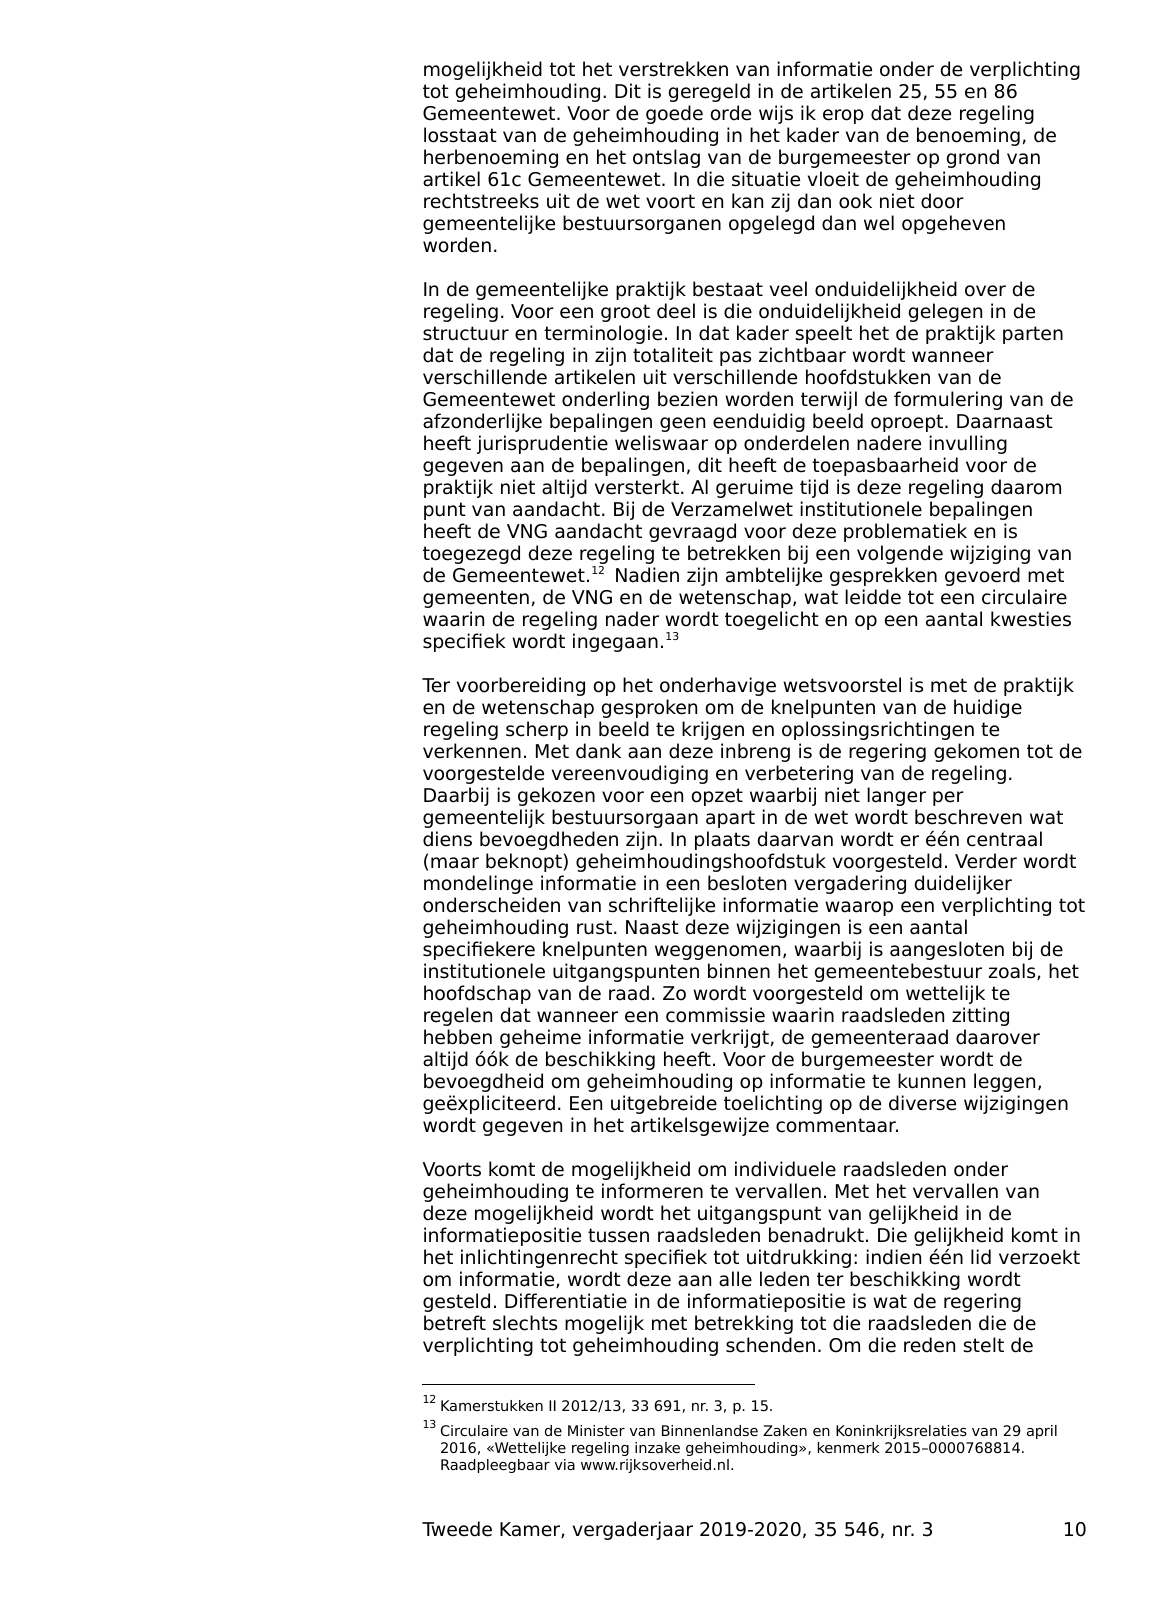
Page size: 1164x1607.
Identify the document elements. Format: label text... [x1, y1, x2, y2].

text Ter voorbereiding op het onderhavige wetsvoorstel is met de praktijk en de wetenschap gesproken om de knelpunten van de huidige regeling scherp in beeld te krijgen en oplossingsrichtingen te verkennen. Met dank aan deze inbreng is de regering gekomen tot de voorgestelde vereenvoudiging en verbetering van de regeling. Daarbij is gekozen voor een opzet waarbij niet langer per gemeentelijk bestuursorgaan apart in de wet wordt beschreven wat diens bevoegdheden zijn. In plaats daarvan wordt er één centraal (maar beknopt) geheimhoudingshoofdstuk voorgesteld. Verder wordt mondelinge informatie in een besloten vergadering duidelijker onderscheiden van schriftelijke informatie waarop een verplichting tot geheimhouding rust. Naast deze wijzigingen is een aantal specifiekere knelpunten weggenomen, waarbij is aangesloten bij de institutionele uitgangspunten binnen het gemeentebestuur zoals, het hoofdschap van de raad. Zo wordt voorgesteld om wettelijk te regelen dat wanneer een commissie waarin raadsleden zitting hebben geheime informatie verkrijgt, de gemeenteraad daarover altijd óók de beschikking heeft. Voor de burgemeester wordt de bevoegdheid om geheimhouding op informatie te kunnen leggen, geëxpliciteerd. Een uitgebreide toelichting op de diverse wijzigingen wordt gegeven in het artikelsgewijze commentaar. [422, 675, 1087, 1136]
text In de gemeentelijke praktijk bestaat veel onduidelijkheid over de regeling. Voor een groot deel is die onduidelijkheid gelegen in de structuur en terminologie. In dat kader speelt het de praktijk parten dat de regeling in zijn totaliteit pas zichtbaar wordt wanneer verschillende artikelen uit verschillende hoofdstukken van de Gemeentewet onderling bezien worden terwijl de formulering van de afzonderlijke bepalingen geen eenduidig beeld oproept. Daarnaast heeft jurisprudentie weliswaar op onderdelen nadere invulling gegeven aan de bepalingen, dit heeft de toepasbaarheid voor de praktijk niet altijd versterkt. Al geruime tijd is deze regeling daarom punt van aandacht. Bij de Verzamelwet institutionele bepalingen heeft de VNG aandacht gevraagd voor deze problematiek en is toegezegd deze regeling te betrekken bij een volgende wijziging van de Gemeentewet. Nadien zijn ambtelijke gesprekken gevoerd met gemeenten, de VNG en de wetenschap, wat leidde tot een circulaire waarin de regeling nader wordt toegelicht en op een aantal kwesties specifiek wordt ingegaan. [422, 279, 1087, 653]
text Kamerstukken II 2012/13, 33 691, nr. 3, p. 15. [422, 1393, 1087, 1416]
text Circulaire van de Minister van Binnenlandse Zaken en Koninkrijksrelaties van 29 april 2016, «Wettelijke regeling inzake geheimhouding», kenmerk 2015–0000768814. Raadpleegbaar via www.rijksoverheid.nl. [422, 1418, 1087, 1474]
text mogelijkheid tot het verstrekken van informatie onder de verplichting tot geheimhouding. Dit is geregeld in de artikelen 25, 55 en 86 Gemeentewet. Voor de goede orde wijs ik erop dat deze regeling losstaat van de geheimhouding in het kader van de benoeming, de herbenoeming en het ontslag van de burgemeester op grond van artikel 61c Gemeentewet. In die situatie vloeit de geheimhouding rechtstreeks uit de wet voort en kan zij dan ook niet door gemeentelijke bestuursorganen opgelegd dan wel opgeheven worden. [422, 59, 1087, 257]
text Voorts komt de mogelijkheid om individuele raadsleden onder geheimhouding te informeren te vervallen. Met het vervallen van deze mogelijkheid wordt het uitgangspunt van gelijkheid in de informatiepositie tussen raadsleden benadrukt. Die gelijkheid komt in het inlichtingenrecht specifiek tot uitdrukking: indien één lid verzoekt om informatie, wordt deze aan alle leden ter beschikking wordt gesteld. Differentiatie in de informatiepositie is wat de regering betreft slechts mogelijk met betrekking tot die raadsleden die de verplichting tot geheimhouding schenden. Om die reden stelt de [422, 1159, 1087, 1356]
